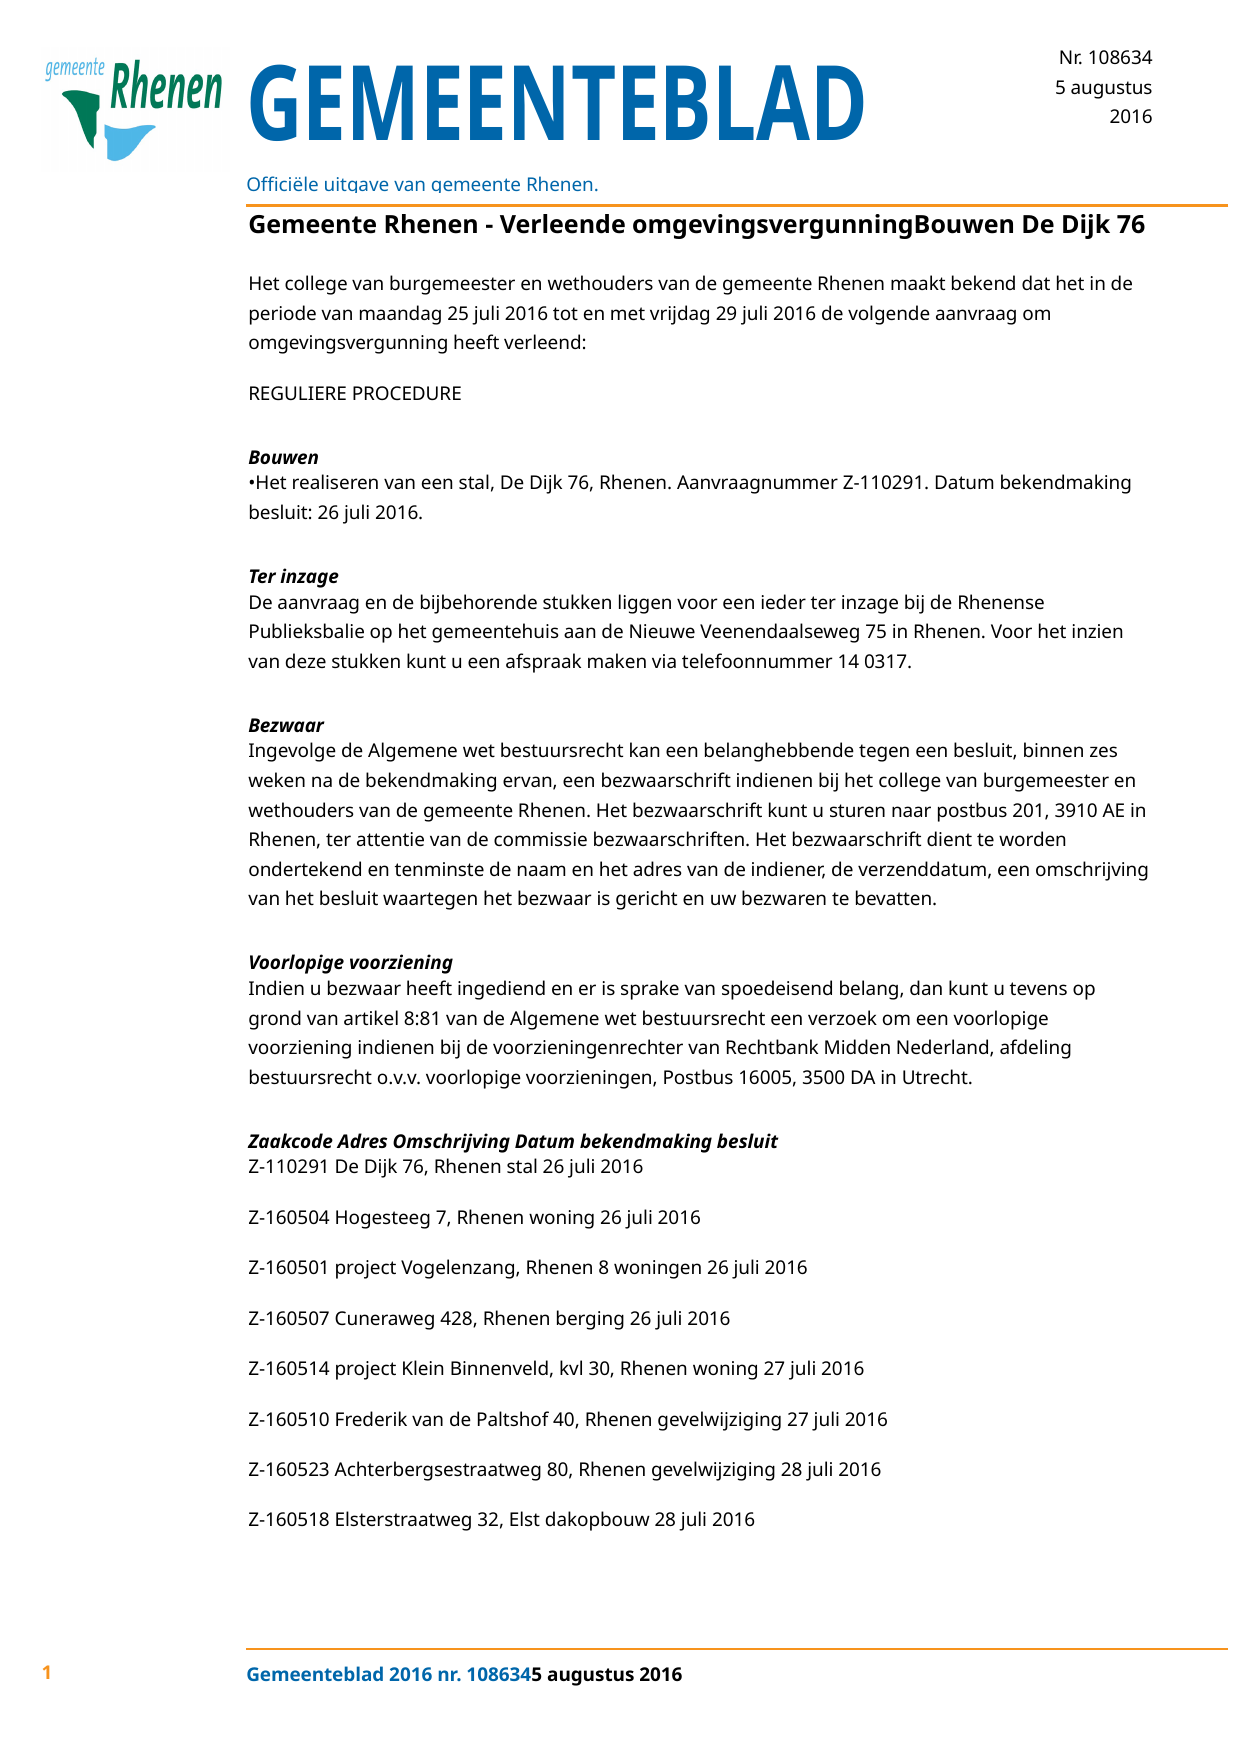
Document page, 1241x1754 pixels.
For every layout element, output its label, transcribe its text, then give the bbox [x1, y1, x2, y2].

text Indien u bezwaar heeft ingediend en er is sprake van spoedeisend belang, dan kunt u tevens op grond van artikel 8:81 van de Algemene wet bestuursrecht een verzoek om een voorlopige voorziening indienen bij de voorzieningenrechter van Rechtbank Midden Nederland, afdeling bestuursrecht o.v.v. voorlopige voorzieningen, Postbus 16005, 3500 DA in Utrecht. [248, 975, 1152, 1090]
picture [41, 47, 231, 172]
text Z-160523 Achterbergsestraatweg 80, Rhenen gevelwijziging 28 juli 2016 [248, 1456, 1152, 1482]
text Ter inzage [248, 563, 1152, 589]
text De aanvraag en de bijbehorende stukken liggen voor een ieder ter inzage bij de Rhenense Publieksbalie op het gemeentehuis aan de Nieuwe Veenendaalseweg 75 in Rhenen. Voor het inzien van deze stukken kunt u een afspraak maken via telefoonnummer 14 0317. [248, 589, 1152, 674]
text Z-110291 De Dijk 76, Rhenen stal 26 juli 2016 [248, 1154, 1152, 1179]
text REGULIERE PROCEDURE [248, 380, 1152, 406]
text Gemeente Rhenen - Verleende omgevingsvergunningBouwen De Dijk 76 [248, 207, 1152, 241]
text Het college van burgemeester en wethouders van de gemeente Rhenen maakt bekend dat het in de periode van maandag 25 juli 2016 tot en met vrijdag 29 juli 2016 de volgende aanvraag om omgevingsvergunning heeft verleend: [248, 270, 1152, 355]
text Z-160510 Frederik van de Paltshof 40, Rhenen gevelwijziging 27 juli 2016 [248, 1406, 1152, 1432]
text •Het realiseren van een stal, De Dijk 76, Rhenen. Aanvraagnummer Z-110291. Datum bekendmaking besluit: 26 juli 2016. [248, 469, 1152, 525]
text Bezwaar [248, 712, 1152, 738]
text Z-160514 project Klein Binnenveld, kvl 30, Rhenen woning 27 juli 2016 [248, 1355, 1152, 1381]
text Z-160518 Elsterstraatweg 32, Elst dakopbouw 28 juli 2016 [248, 1507, 1152, 1532]
text Z-160507 Cuneraweg 428, Rhenen berging 26 juli 2016 [248, 1305, 1152, 1331]
text Bouwen [248, 444, 1152, 469]
text Z-160504 Hogesteeg 7, Rhenen woning 26 juli 2016 [248, 1204, 1152, 1230]
text Voorlopige voorziening [248, 949, 1152, 975]
text Z-160501 project Vogelenzang, Rhenen 8 woningen 26 juli 2016 [248, 1254, 1152, 1280]
text Zaakcode Adres Omschrijving Datum bekendmaking besluit [248, 1128, 1152, 1154]
text Ingevolge de Algemene wet bestuursrecht kan een belanghebbende tegen een besluit, binnen zes weken na de bekendmaking ervan, een bezwaarschrift indienen bij het college van burgemeester en wethouders van de gemeente Rhenen. Het bezwaarschrift kunt u sturen naar postbus 201, 3910 AE in Rhenen, ter attentie van de commissie bezwaarschriften. Het bezwaarschrift dient te worden ondertekend en tenminste de naam en het adres van de indiener, de verzenddatum, een omschrijving van het besluit waartegen het bezwaar is gericht en uw bezwaren te bevatten. [248, 738, 1152, 911]
